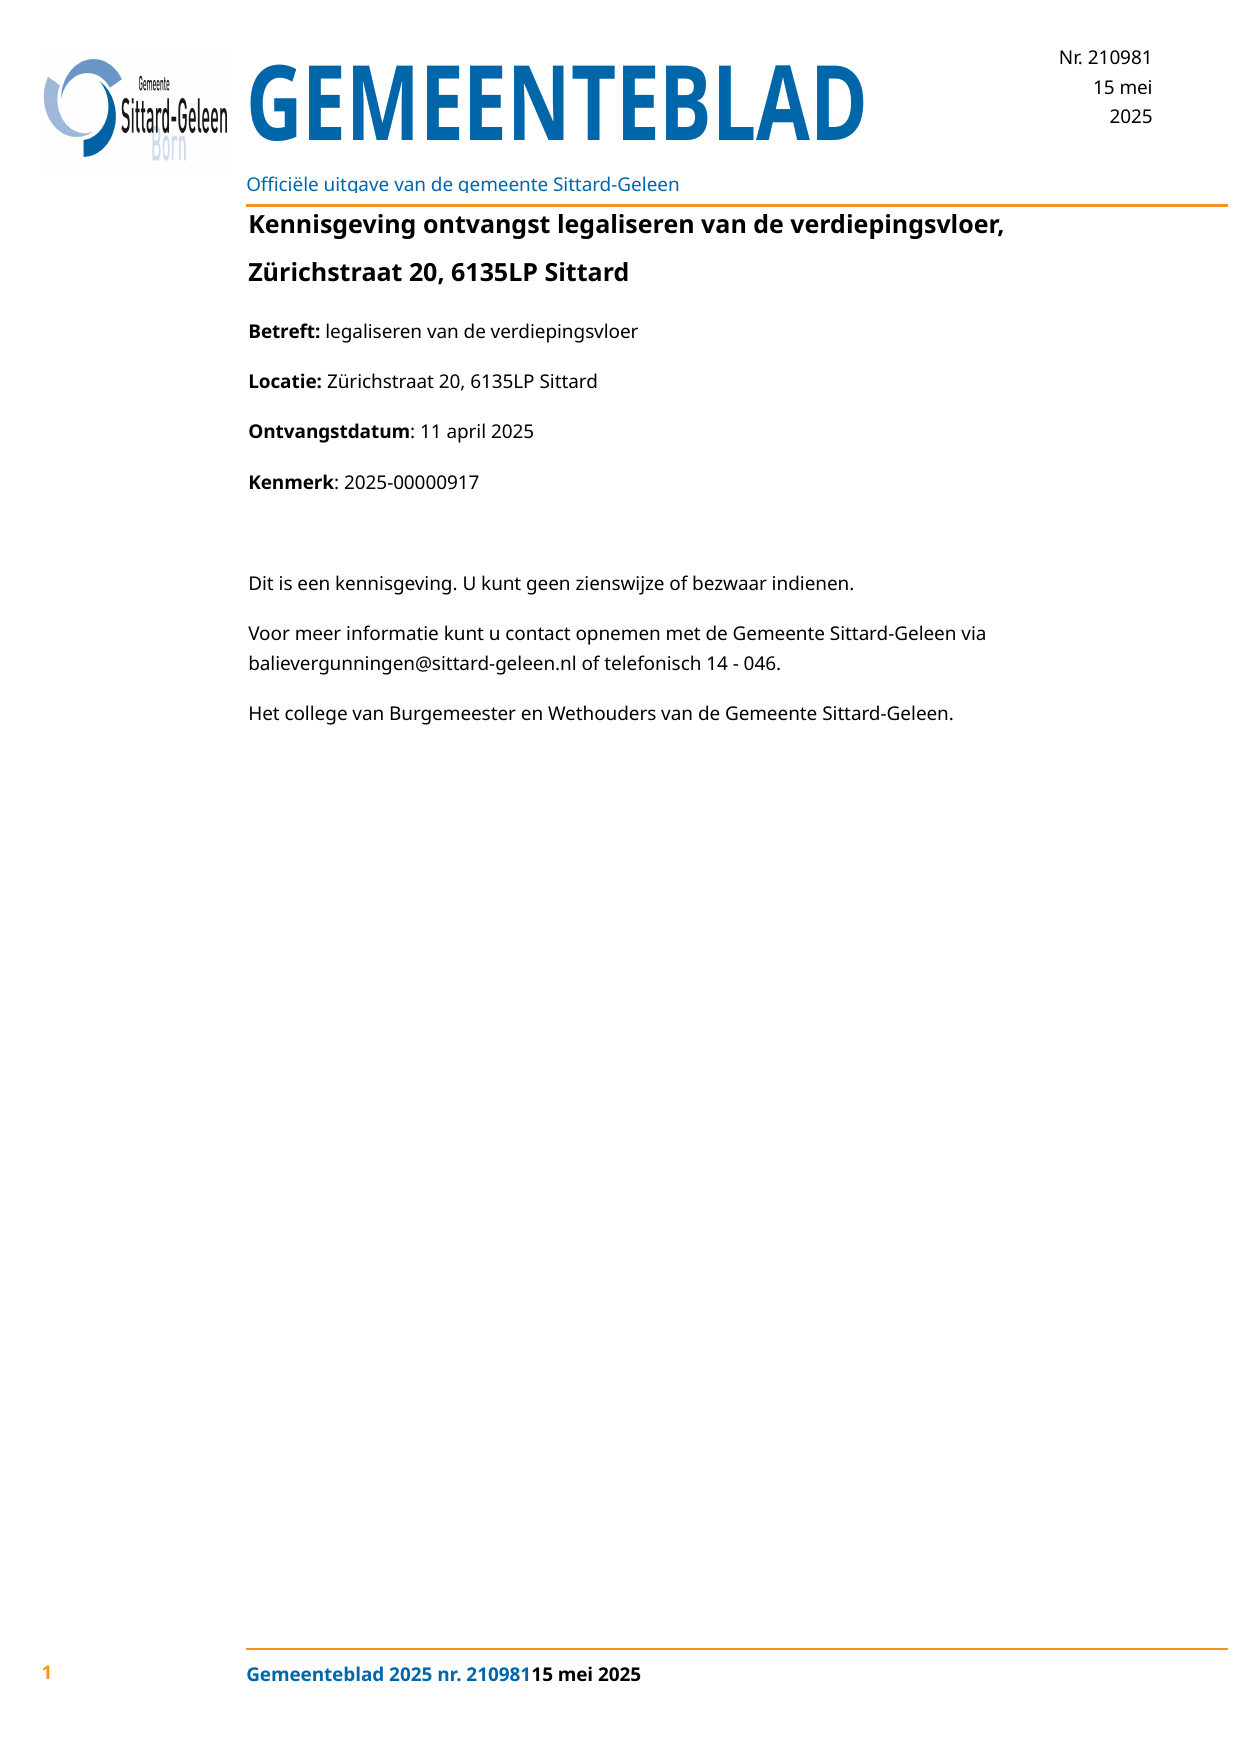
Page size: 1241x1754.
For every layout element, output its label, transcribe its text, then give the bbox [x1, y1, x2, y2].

text Voor meer informatie kunt u contact opnemen met de Gemeente Sittard-Geleen via balievergunningen@sittard-geleen.nl of telefonisch 14 - 046. [248, 620, 1152, 676]
text Locatie: Zürichstraat 20, 6135LP Sittard [248, 368, 1152, 394]
text Kennisgeving ontvangst legaliseren van de verdiepingsvloer, Zürichstraat 20, 6135LP Sittard [248, 207, 1152, 288]
text Ontvangstdatum: 11 april 2025 [248, 419, 1152, 444]
text Kenmerk: 2025-00000917 [248, 469, 1152, 495]
text Betreft: legaliseren van de verdiepingsvloer [248, 318, 1152, 344]
picture [41, 47, 231, 172]
text Dit is een kennisgeving. U kunt geen zienswijze of bezwaar indienen. [248, 570, 1152, 596]
text Het college van Burgemeester en Wethouders van de Gemeente Sittard-Geleen. [248, 700, 1152, 726]
